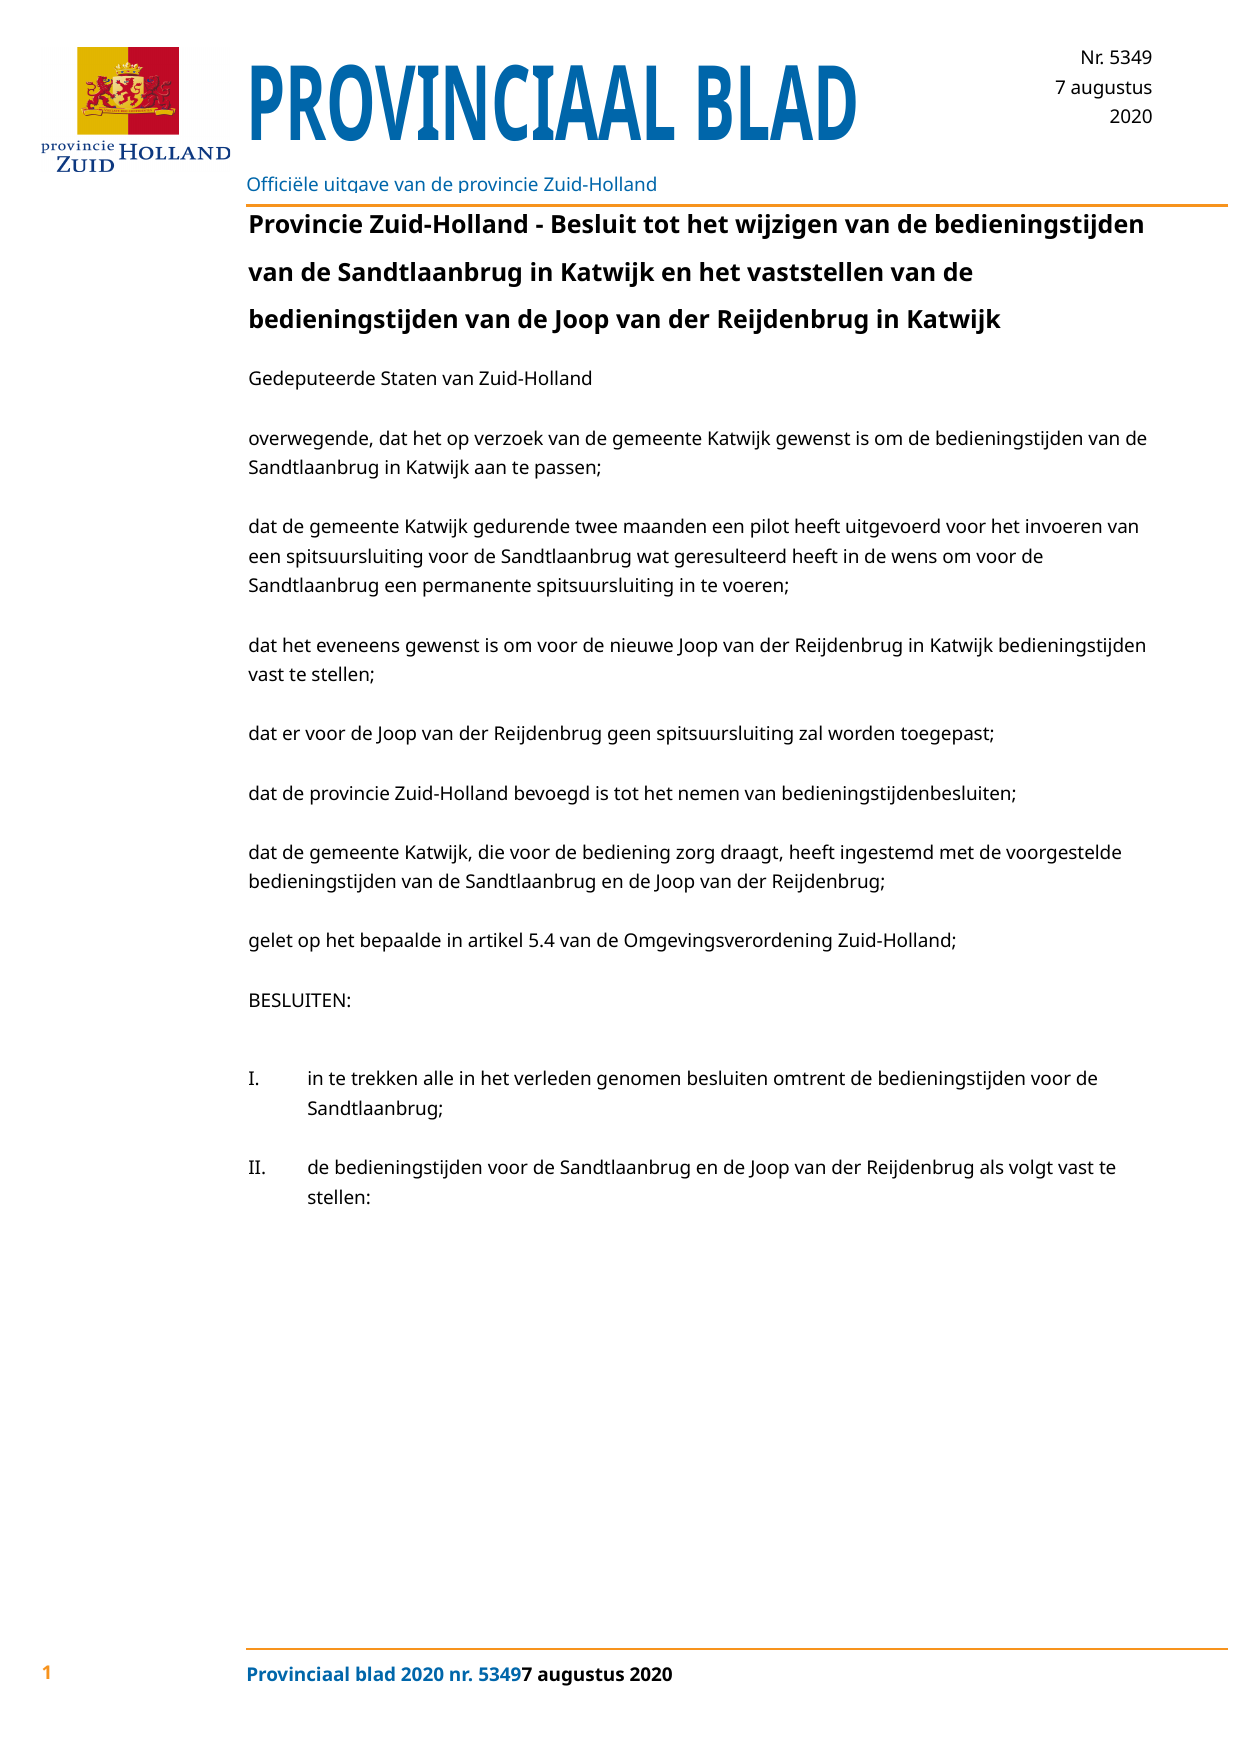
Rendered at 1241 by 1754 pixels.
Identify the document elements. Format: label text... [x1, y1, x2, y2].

text Provincie Zuid-Holland - Besluit tot het wijzigen van de bedieningstijden van de Sandtlaanbrug in Katwijk en het vaststellen van de bedieningstijden van de Joop van der Reijdenbrug in Katwijk [248, 207, 1152, 336]
text dat de gemeente Katwijk gedurende twee maanden een pilot heeft uitgevoerd voor het invoeren van een spitsuursluiting voor de Sandtlaanbrug wat geresulteerd heeft in de wens om voor de Sandtlaanbrug een permanente spitsuursluiting in te voeren; [248, 513, 1152, 598]
list in te trekken alle in het verleden genomen besluiten omtrent de bedieningstijden voor de Sandtlaanbrug; [248, 1066, 1152, 1121]
text dat de provincie Zuid-Holland bevoegd is tot het nemen van bedieningstijdenbesluiten; [248, 780, 1152, 805]
text BESLUITEN: [248, 987, 1152, 1012]
text dat de gemeente Katwijk, die voor de bediening zorg draagt, heeft ingestemd met de voorgestelde bedieningstijden van de Sandtlaanbrug en de Joop van der Reijdenbrug; [248, 839, 1152, 894]
picture [41, 47, 231, 172]
text gelet op het bepaalde in artikel 5.4 van de Omgevingsverordening Zuid-Holland; [248, 928, 1152, 953]
text dat er voor de Joop van der Reijdenbrug geen spitsuursluiting zal worden toegepast; [248, 721, 1152, 746]
text dat het eveneens gewenst is om voor de nieuwe Joop van der Reijdenbrug in Katwijk bedieningstijden vast te stellen; [248, 632, 1152, 687]
list de bedieningstijden voor de Sandtlaanbrug en de Joop van der Reijdenbrug als volgt vast te stellen: [248, 1154, 1152, 1210]
text Gedeputeerde Staten van Zuid-Holland [248, 366, 1152, 391]
text overwegende, dat het op verzoek van de gemeente Katwijk gewenst is om de bedieningstijden van de Sandtlaanbrug in Katwijk aan te passen; [248, 425, 1152, 480]
